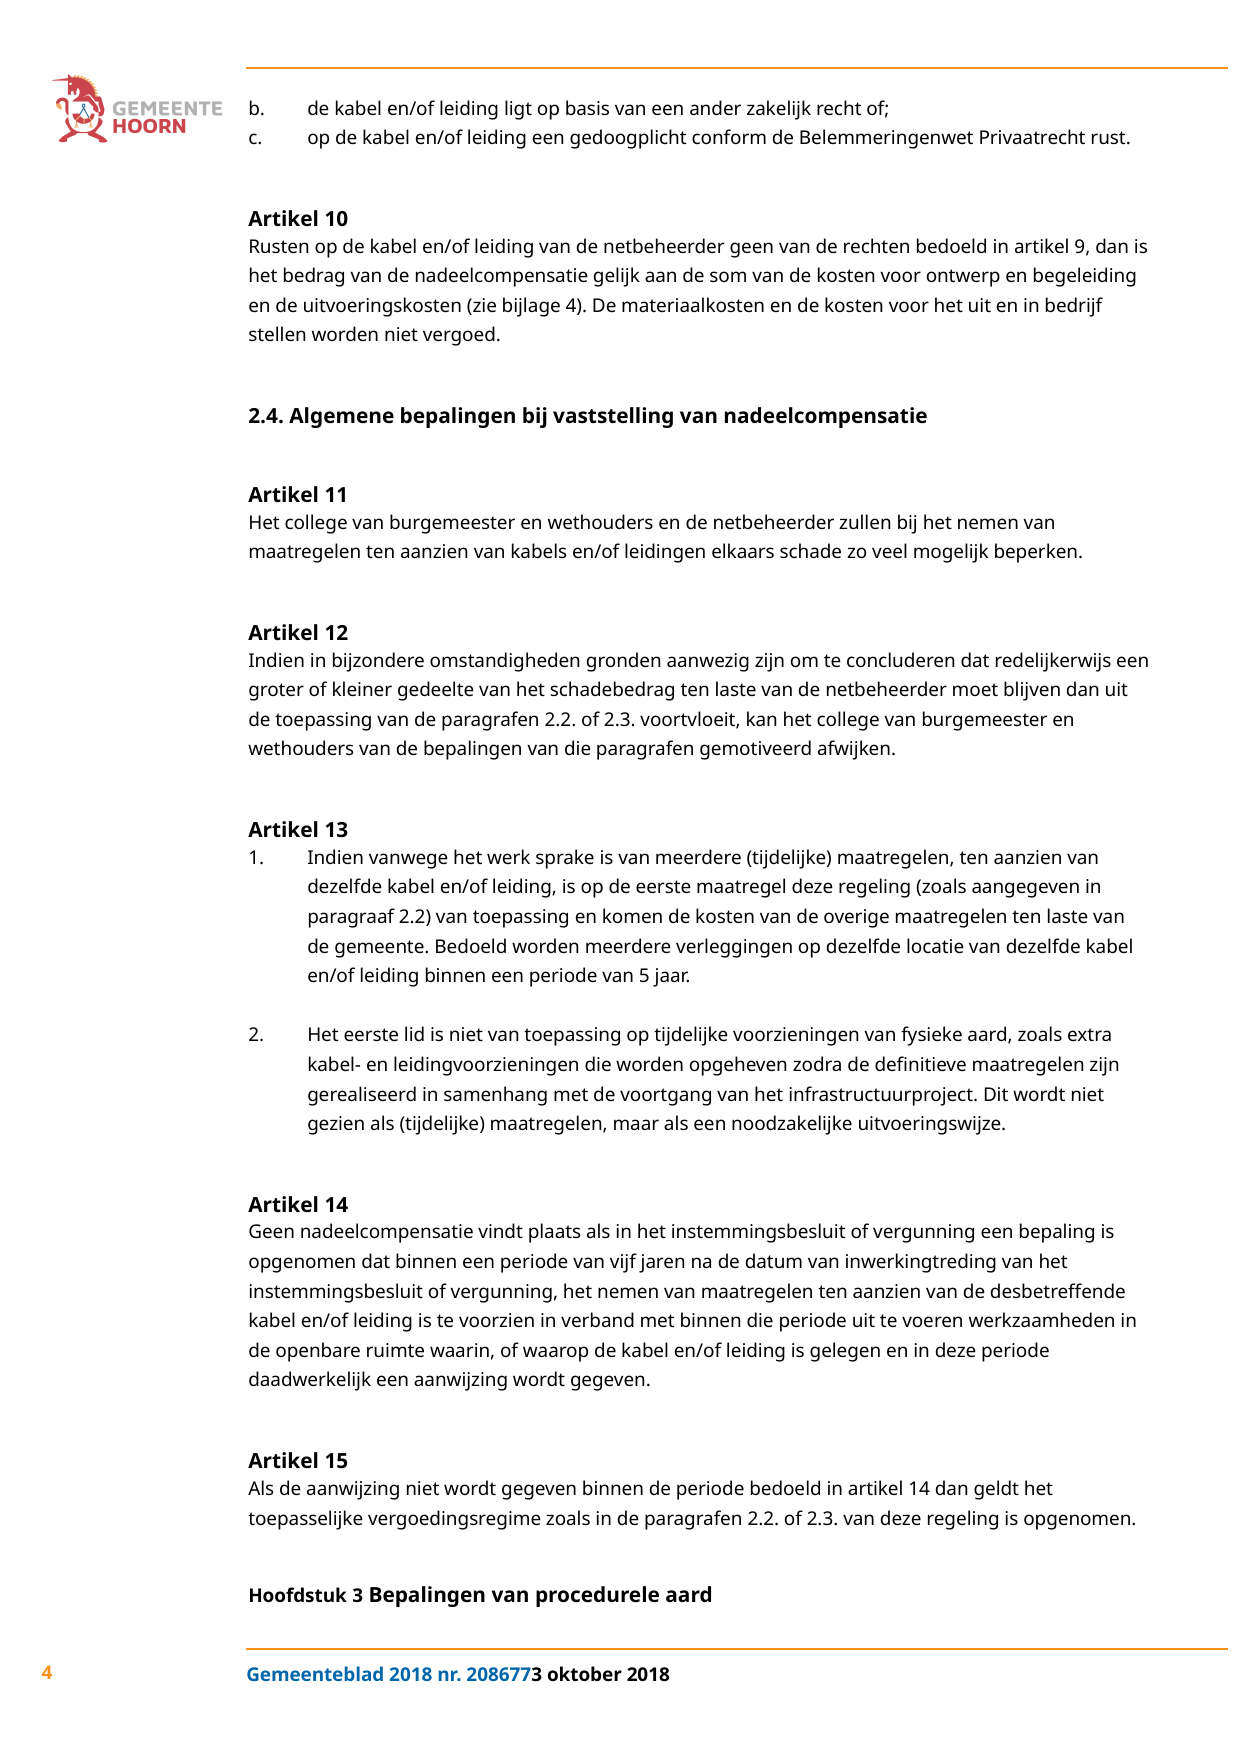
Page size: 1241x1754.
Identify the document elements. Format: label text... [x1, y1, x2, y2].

text Artikel 13 [248, 816, 1152, 844]
text Geen nadeelcompensatie vindt plaats als in het instemmingsbesluit of vergunning een bepaling is opgenomen dat binnen een periode van vijf jaren na de datum van inwerkingtreding van het instemmingsbesluit of vergunning, het nemen van maatregelen ten aanzien van de desbetreffende kabel en/of leiding is te voorzien in verband met binnen die periode uit te voeren werkzaamheden in de openbare ruimte waarin, of waarop de kabel en/of leiding is gelegen en in deze periode daadwerkelijk een aanwijzing wordt gegeven. [248, 1219, 1152, 1392]
text Rusten op de kabel en/of leiding van de netbeheerder geen van de rechten bedoeld in artikel 9, dan is het bedrag van de nadeelcompensatie gelijk aan de som van de kosten voor ontwerp en begeleiding en de uitvoeringskosten (zie bijlage 4). De materiaalkosten en de kosten voor het uit en in bedrijf stellen worden niet vergoed. [248, 233, 1152, 347]
list op de kabel en/of leiding een gedoogplicht conform de Belemmeringenwet Privaatrecht rust. [248, 124, 1152, 150]
list de kabel en/of leiding ligt op basis van een ander zakelijk recht of; [248, 95, 1152, 121]
text Artikel 12 [248, 618, 1152, 647]
text Artikel 11 [248, 480, 1152, 509]
text 2.4. Algemene bepalingen bij vaststelling van nadeelcompensatie [248, 402, 1152, 430]
text Als de aanwijzing niet wordt gegeven binnen de periode bedoeld in artikel 14 dan geldt het toepasselijke vergoedingsregime zoals in de paragrafen 2.2. of 2.3. van deze regeling is opgenomen. [248, 1475, 1152, 1530]
text Het college van burgemeester en wethouders en de netbeheerder zullen bij het nemen van maatregelen ten aanzien van kabels en/of leidingen elkaars schade zo veel mogelijk beperken. [248, 509, 1152, 564]
text Indien in bijzondere omstandigheden gronden aanwezig zijn om te concluderen dat redelijkerwijs een groter of kleiner gedeelte van het schadebedrag ten laste van de netbeheerder moet blijven dan uit de toepassing van de paragrafen 2.2. of 2.3. voortvloeit, kan het college van burgemeester en wethouders van de bepalingen van die paragrafen gemotiveerd afwijken. [248, 647, 1152, 761]
text Hoofdstuk 3 Bepalingen van procedurele aard [248, 1580, 1152, 1608]
text Artikel 15 [248, 1447, 1152, 1475]
text Artikel 10 [248, 204, 1152, 233]
text Artikel 14 [248, 1190, 1152, 1219]
list Het eerste lid is niet van toepassing op tijdelijke voorzieningen van fysieke aard, zoals extra kabel- en leidingvoorzieningen die worden opgeheven zodra de definitieve maatregelen zijn gerealiseerd in samenhang met de voortgang van het infrastructuurproject. Dit wordt niet gezien als (tijdelijke) maatregelen, maar als een noodzakelijke uitvoeringswijze. [248, 1022, 1152, 1136]
picture [41, 47, 231, 172]
list Indien vanwege het werk sprake is van meerdere (tijdelijke) maatregelen, ten aanzien van dezelfde kabel en/of leiding, is op de eerste maatregel deze regeling (zoals aangegeven in paragraaf 2.2) van toepassing en komen de kosten van de overige maatregelen ten laste van de gemeente. Bedoeld worden meerdere verleggingen op dezelfde locatie van dezelfde kabel en/of leiding binnen een periode van 5 jaar. [248, 844, 1152, 988]
